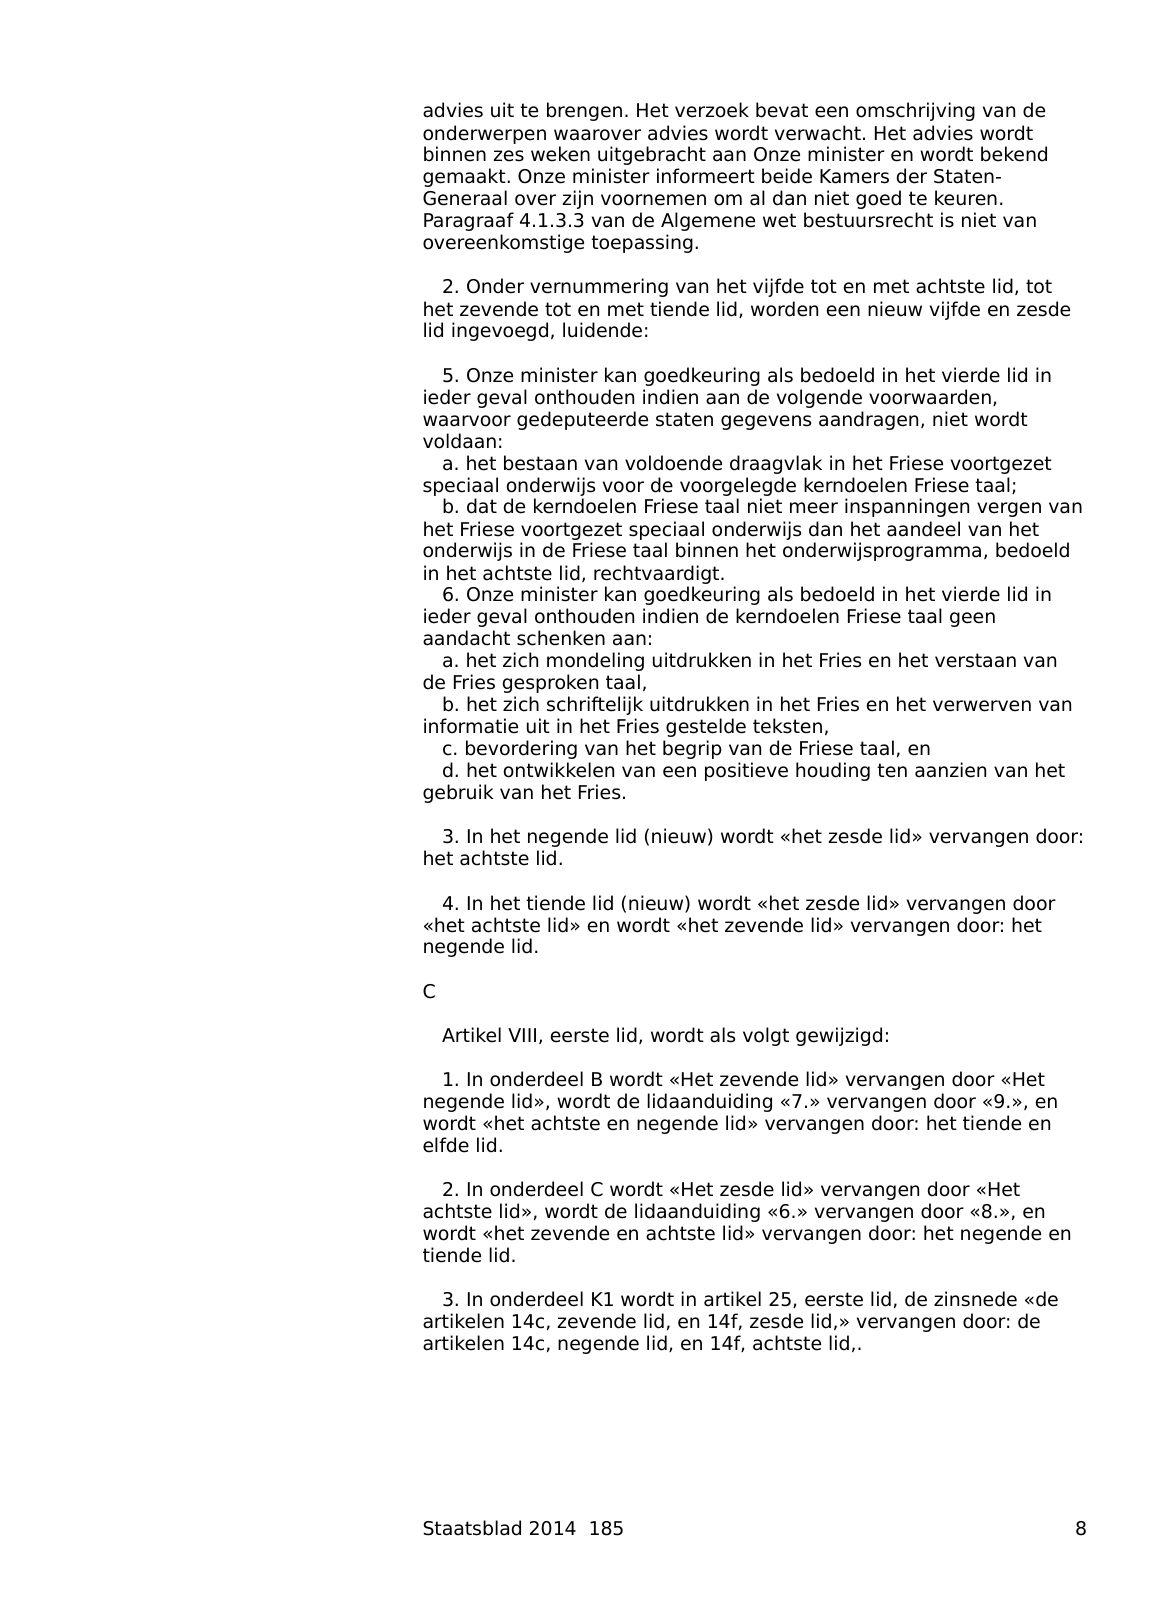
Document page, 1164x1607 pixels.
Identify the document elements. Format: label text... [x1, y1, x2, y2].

text a. het zich mondeling uitdrukken in het Fries en het verstaan van de Fries gesproken taal, [422, 650, 1087, 694]
text Artikel VIII, eerste lid, wordt als volgt gewijzigd: [422, 1025, 1087, 1047]
text d. het ontwikkelen van een positieve houding ten aanzien van het gebruik van het Fries. [422, 760, 1087, 804]
text 6. Onze minister kan goedkeuring als bedoeld in het vierde lid in ieder geval onthouden indien de kerndoelen Friese taal geen aandacht schenken aan: [422, 584, 1087, 650]
text 3. In onderdeel K1 wordt in artikel 25, eerste lid, de zinsnede «de artikelen 14c, zevende lid, en 14f, zesde lid,» vervangen door: de artikelen 14c, negende lid, en 14f, achtste lid,. [422, 1289, 1087, 1355]
text 5. Onze minister kan goedkeuring als bedoeld in het vierde lid in ieder geval onthouden indien aan de volgende voorwaarden, waarvoor gedeputeerde staten gegevens aandragen, niet wordt voldaan: [422, 364, 1087, 452]
text 2. Onder vernummering van het vijfde tot en met achtste lid, tot het zevende tot en met tiende lid, worden een nieuw vijfde en zesde lid ingevoegd, luidende: [422, 276, 1087, 342]
text C [422, 981, 1087, 1003]
text advies uit te brengen. Het verzoek bevat een omschrijving van de onderwerpen waarover advies wordt verwacht. Het advies wordt binnen zes weken uitgebracht aan Onze minister en wordt bekend gemaakt. Onze minister informeert beide Kamers der Staten-Generaal over zijn voornemen om al dan niet goed te keuren. Paragraaf 4.1.3.3 van de Algemene wet bestuursrecht is niet van overeenkomstige toepassing. [422, 100, 1087, 254]
text b. dat de kerndoelen Friese taal niet meer inspanningen vergen van het Friese voortgezet speciaal onderwijs dan het aandeel van het onderwijs in de Friese taal binnen het onderwijsprogramma, bedoeld in het achtste lid, rechtvaardigt. [422, 496, 1087, 584]
text 2. In onderdeel C wordt «Het zesde lid» vervangen door «Het achtste lid», wordt de lidaanduiding «6.» vervangen door «8.», en wordt «het zevende en achtste lid» vervangen door: het negende en tiende lid. [422, 1179, 1087, 1267]
text 4. In het tiende lid (nieuw) wordt «het zesde lid» vervangen door «het achtste lid» en wordt «het zevende lid» vervangen door: het negende lid. [422, 892, 1087, 958]
text a. het bestaan van voldoende draagvlak in het Friese voortgezet speciaal onderwijs voor de voorgelegde kerndoelen Friese taal; [422, 452, 1087, 496]
text 1. In onderdeel B wordt «Het zevende lid» vervangen door «Het negende lid», wordt de lidaanduiding «7.» vervangen door «9.», en wordt «het achtste en negende lid» vervangen door: het tiende en elfde lid. [422, 1069, 1087, 1157]
text 3. In het negende lid (nieuw) wordt «het zesde lid» vervangen door: het achtste lid. [422, 826, 1087, 870]
text b. het zich schriftelijk uitdrukken in het Fries en het verwerven van informatie uit in het Fries gestelde teksten, [422, 694, 1087, 738]
text c. bevordering van het begrip van de Friese taal, en [422, 738, 1087, 760]
